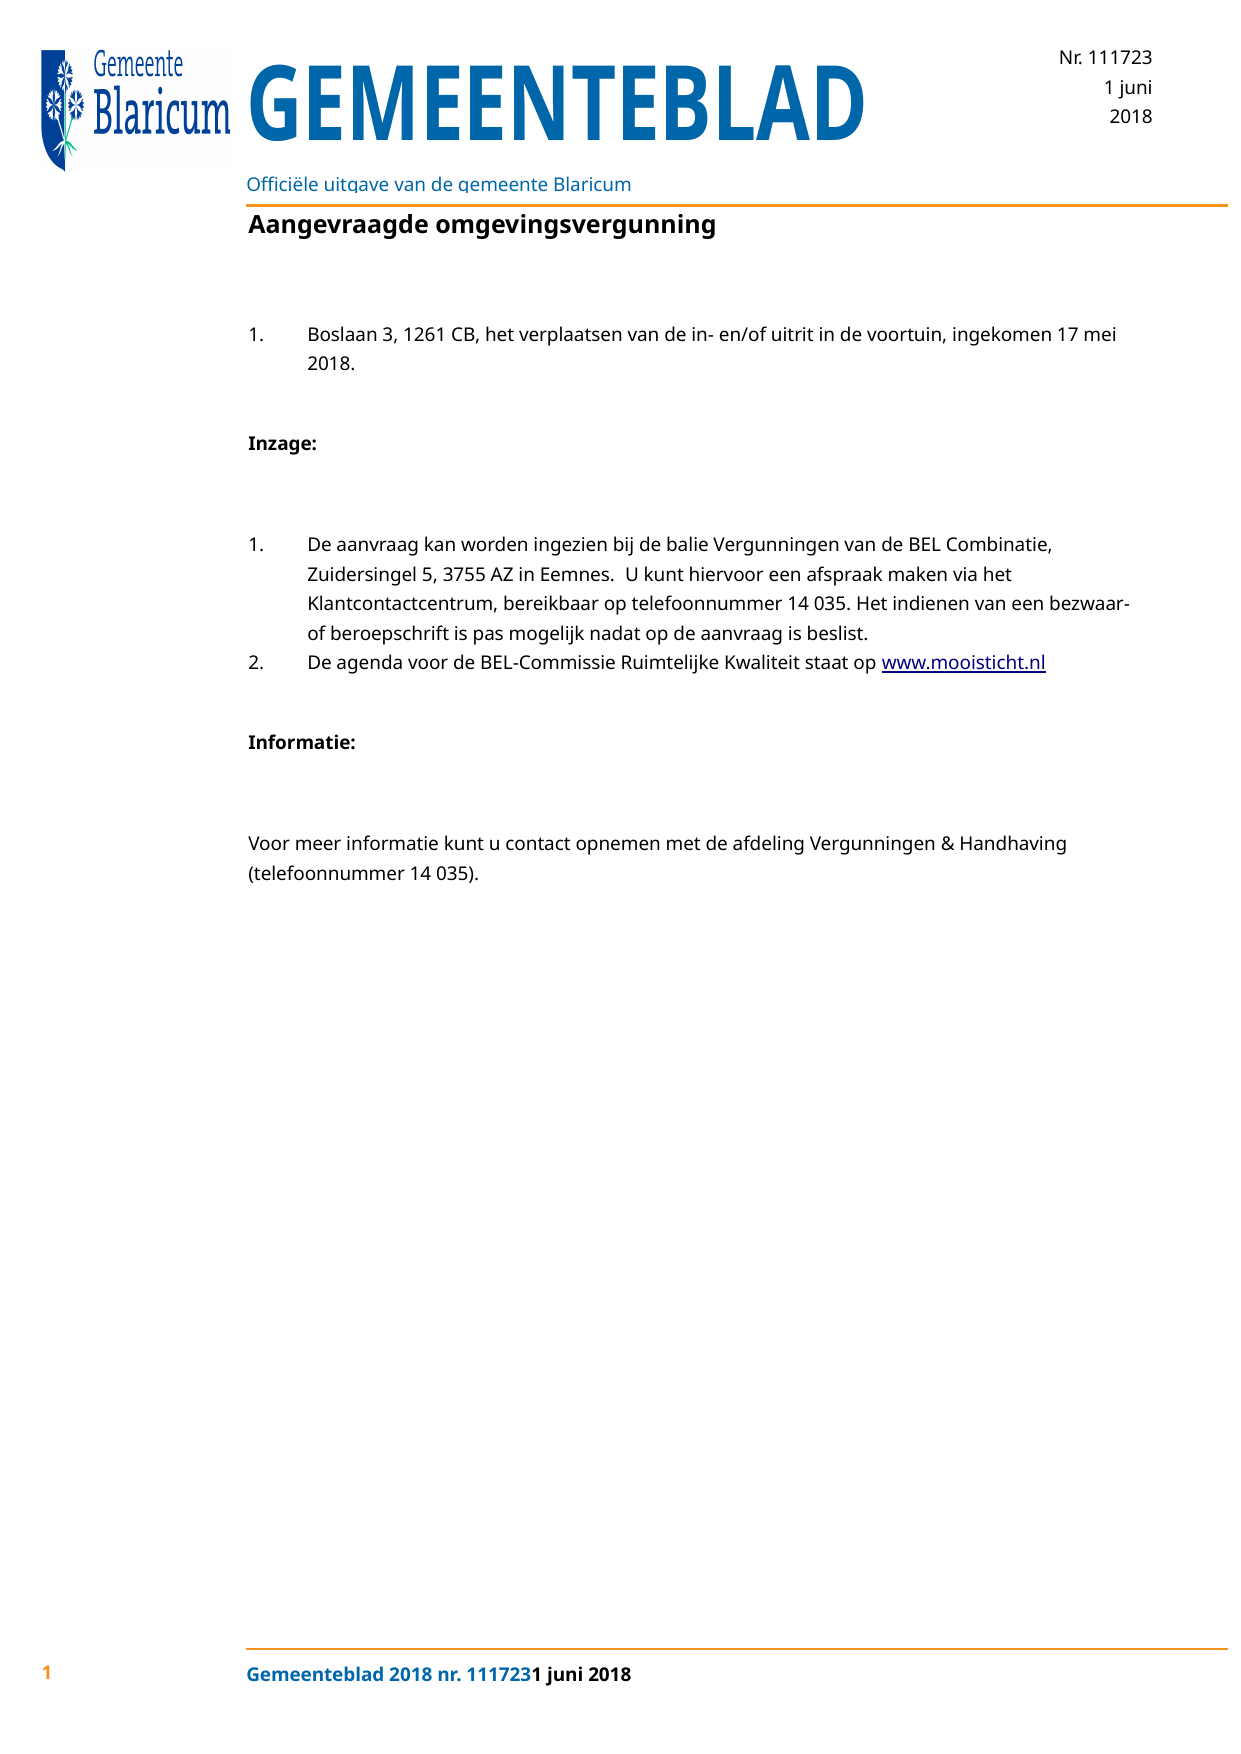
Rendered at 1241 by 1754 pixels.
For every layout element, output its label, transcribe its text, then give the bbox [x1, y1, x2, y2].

list Boslaan 3, 1261 CB, het verplaatsen van de in- en/of uitrit in de voortuin, ingekomen 17 mei 2018. [248, 321, 1152, 376]
text Voor meer informatie kunt u contact opnemen met de afdeling Vergunningen & Handhaving (telefoonnummer 14 035). [248, 830, 1152, 886]
list De agenda voor de BEL-Commissie Ruimtelijke Kwaliteit staat op www.mooisticht.nl [248, 649, 1152, 675]
text Inzage: [248, 430, 1152, 456]
text Aangevraagde omgevingsvergunning [248, 207, 1152, 241]
text Informatie: [248, 729, 1152, 755]
list De aanvraag kan worden ingezien bij de balie Vergunningen van de BEL Combinatie, Zuidersingel 5, 3755 AZ in Eemnes. U kunt hiervoor een afspraak maken via het Klantcontactcentrum, bereikbaar op telefoonnummer 14 035. Het indienen van een bezwaar- of beroepschrift is pas mogelijk nadat op de aanvraag is beslist. [248, 531, 1152, 646]
picture [41, 47, 231, 172]
